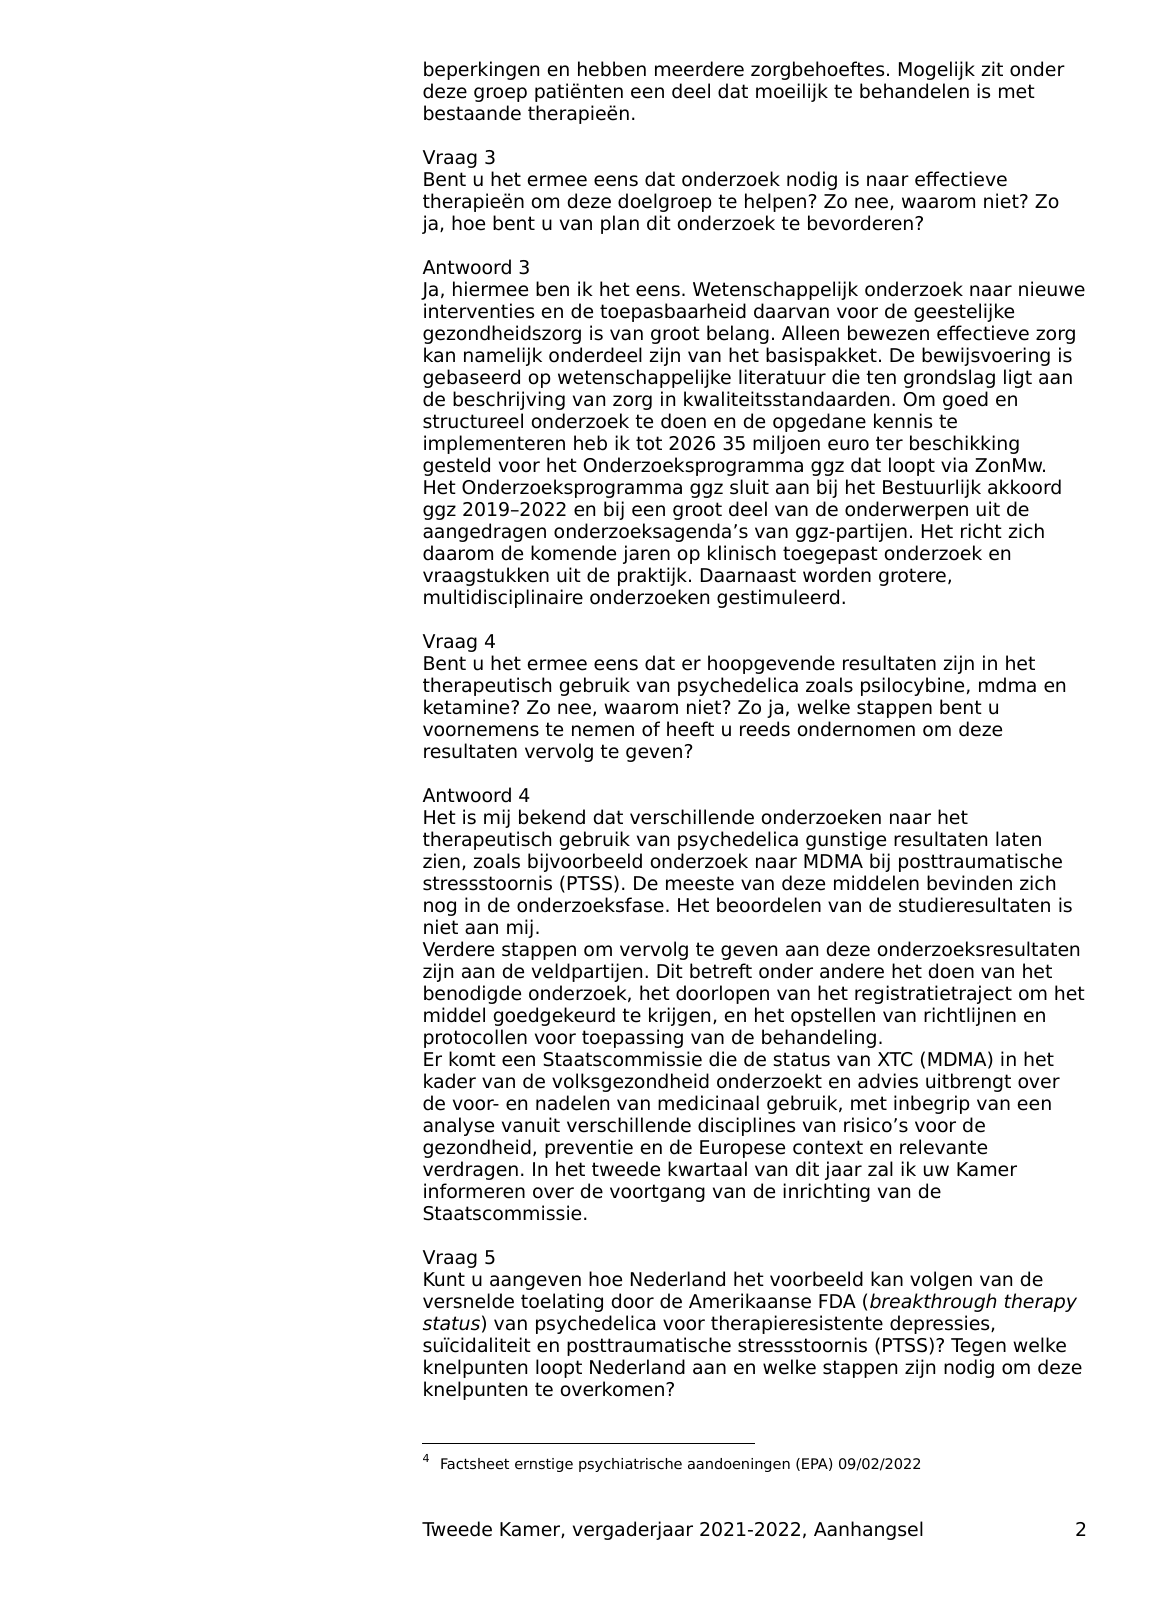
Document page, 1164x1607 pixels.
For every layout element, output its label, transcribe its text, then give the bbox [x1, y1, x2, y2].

text Antwoord 4 [422, 785, 1087, 807]
text Kunt u aangeven hoe Nederland het voorbeeld kan volgen van de versnelde toelating door de Amerikaanse FDA (breakthrough therapy status) van psychedelica voor therapieresistente depressies, suïcidaliteit en posttraumatische stressstoornis (PTSS)? Tegen welke knelpunten loopt Nederland aan en welke stappen zijn nodig om deze knelpunten te overkomen? [422, 1269, 1087, 1401]
text Antwoord 3 [422, 257, 1087, 279]
text Verdere stappen om vervolg te geven aan deze onderzoeksresultaten zijn aan de veldpartijen. Dit betreft onder andere het doen van het benodigde onderzoek, het doorlopen van het registratietraject om het middel goedgekeurd te krijgen, en het opstellen van richtlijnen en protocollen voor toepassing van de behandeling. [422, 939, 1087, 1049]
text Vraag 3 [422, 147, 1087, 169]
text Bent u het ermee eens dat onderzoek nodig is naar effectieve therapieën om deze doelgroep te helpen? Zo nee, waarom niet? Zo ja, hoe bent u van plan dit onderzoek te bevorderen? [422, 169, 1087, 235]
text Ja, hiermee ben ik het eens. Wetenschappelijk onderzoek naar nieuwe interventies en de toepasbaarheid daarvan voor de geestelijke gezondheidszorg is van groot belang. Alleen bewezen effectieve zorg kan namelijk onderdeel zijn van het basispakket. De bewijsvoering is gebaseerd op wetenschappelijke literatuur die ten grondslag ligt aan de beschrijving van zorg in kwaliteitsstandaarden. Om goed en structureel onderzoek te doen en de opgedane kennis te implementeren heb ik tot 2026 35 miljoen euro ter beschikking gesteld voor het Onderzoeksprogramma ggz dat loopt via ZonMw. Het Onderzoeksprogramma ggz sluit aan bij het Bestuurlijk akkoord ggz 2019–2022 en bij een groot deel van de onderwerpen uit de aangedragen onderzoeksagenda’s van ggz-partijen. Het richt zich daarom de komende jaren op klinisch toegepast onderzoek en vraagstukken uit de praktijk. Daarnaast worden grotere, multidisciplinaire onderzoeken gestimuleerd. [422, 279, 1087, 609]
text Factsheet ernstige psychiatrische aandoeningen (EPA) 09/02/2022 [422, 1452, 1087, 1474]
text Vraag 4 [422, 631, 1087, 653]
text beperkingen en hebben meerdere zorgbehoeftes. Mogelijk zit onder deze groep patiënten een deel dat moeilijk te behandelen is met bestaande therapieën. [422, 59, 1087, 125]
text Er komt een Staatscommissie die de status van XTC (MDMA) in het kader van de volksgezondheid onderzoekt en advies uitbrengt over de voor- en nadelen van medicinaal gebruik, met inbegrip van een analyse vanuit verschillende disciplines van risico’s voor de gezondheid, preventie en de Europese context en relevante verdragen. In het tweede kwartaal van dit jaar zal ik uw Kamer informeren over de voortgang van de inrichting van de Staatscommissie. [422, 1049, 1087, 1225]
text Vraag 5 [422, 1247, 1087, 1269]
text Het is mij bekend dat verschillende onderzoeken naar het therapeutisch gebruik van psychedelica gunstige resultaten laten zien, zoals bijvoorbeeld onderzoek naar MDMA bij posttraumatische stressstoornis (PTSS). De meeste van deze middelen bevinden zich nog in de onderzoeksfase. Het beoordelen van de studieresultaten is niet aan mij. [422, 807, 1087, 939]
text Bent u het ermee eens dat er hoopgevende resultaten zijn in het therapeutisch gebruik van psychedelica zoals psilocybine, mdma en ketamine? Zo nee, waarom niet? Zo ja, welke stappen bent u voornemens te nemen of heeft u reeds ondernomen om deze resultaten vervolg te geven? [422, 653, 1087, 763]
